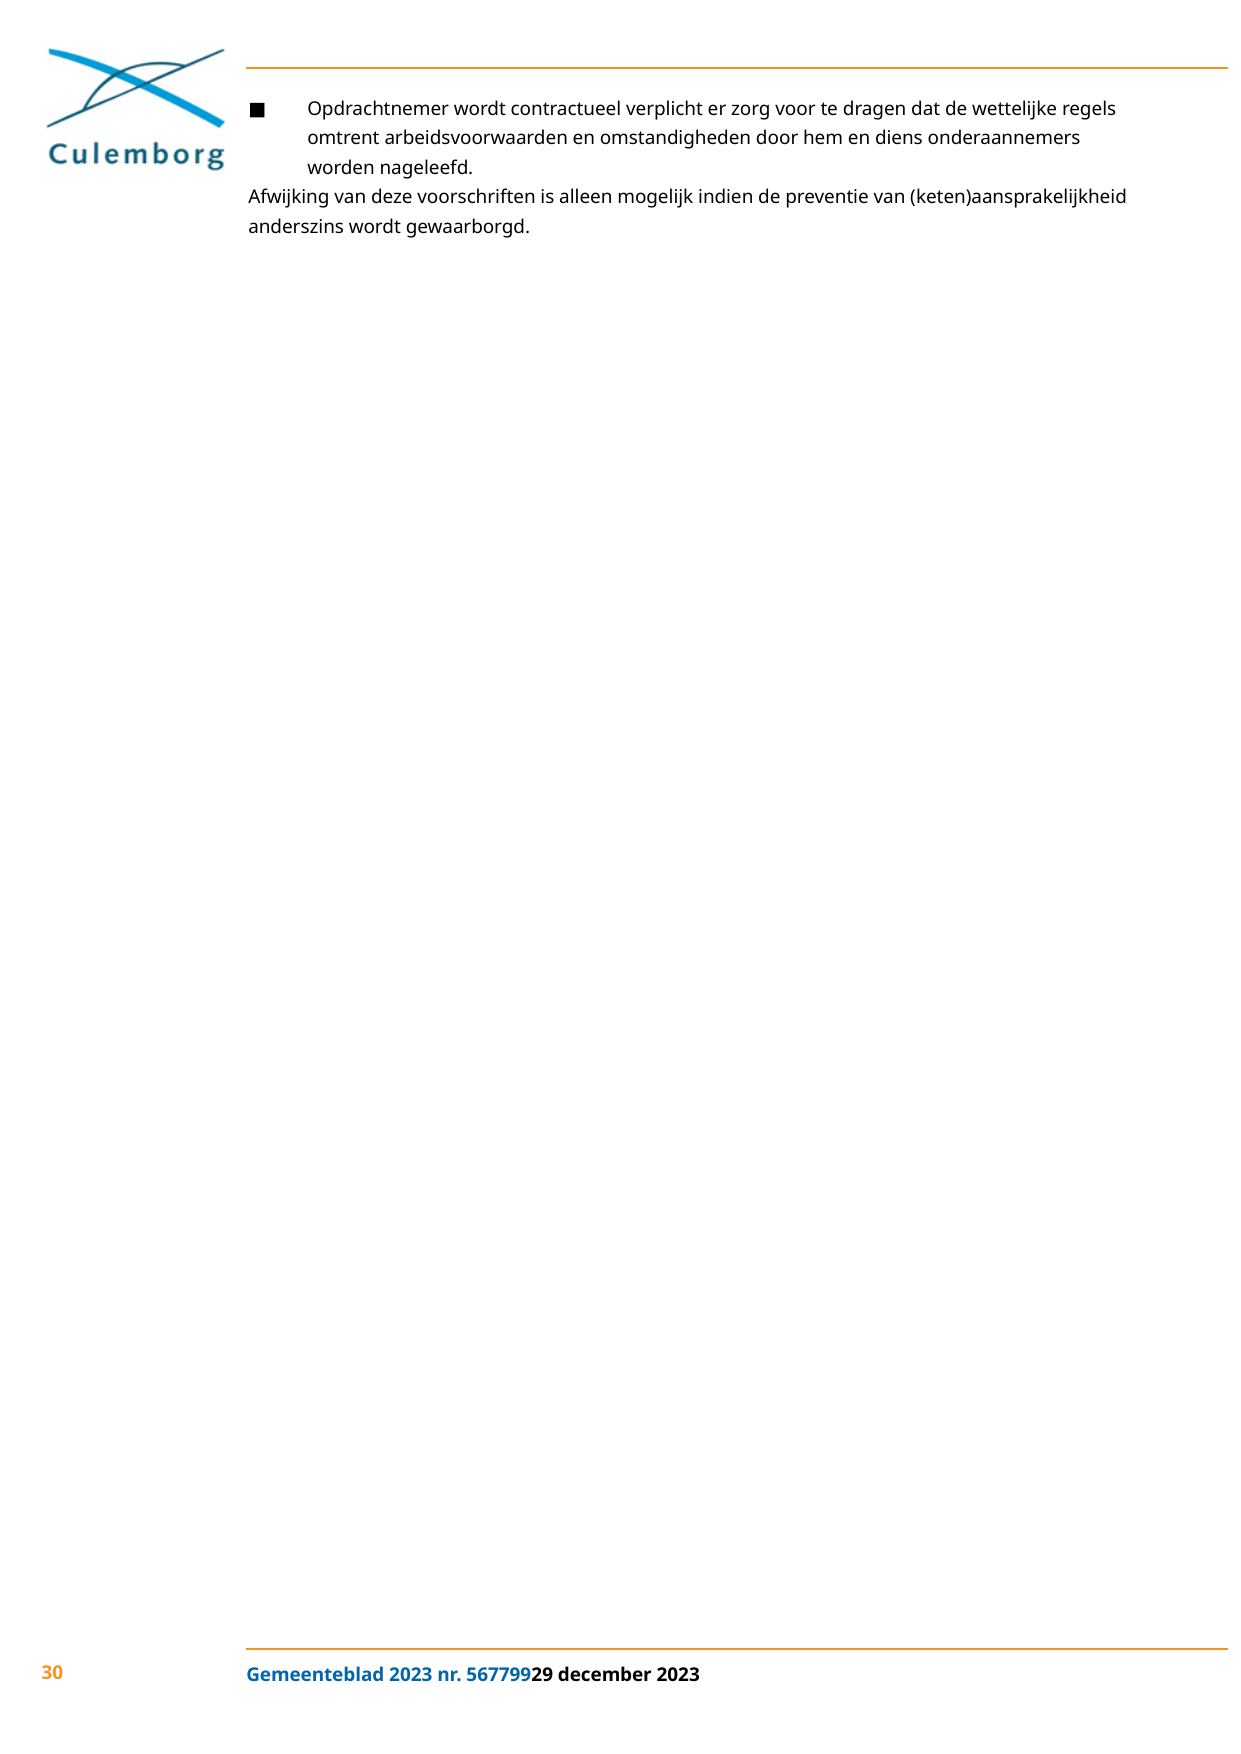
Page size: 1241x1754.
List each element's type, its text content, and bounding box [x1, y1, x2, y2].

list Opdrachtnemer wordt contractueel verplicht er zorg voor te dragen dat de wettelijke regels omtrent arbeidsvoorwaarden en omstandigheden door hem en diens onderaannemers worden nageleefd. [248, 95, 1152, 180]
text Afwijking van deze voorschriften is alleen mogelijk indien de preventie van (keten)aansprakelijkheid anderszins wordt gewaarborgd. [248, 183, 1152, 239]
picture [41, 47, 231, 172]
